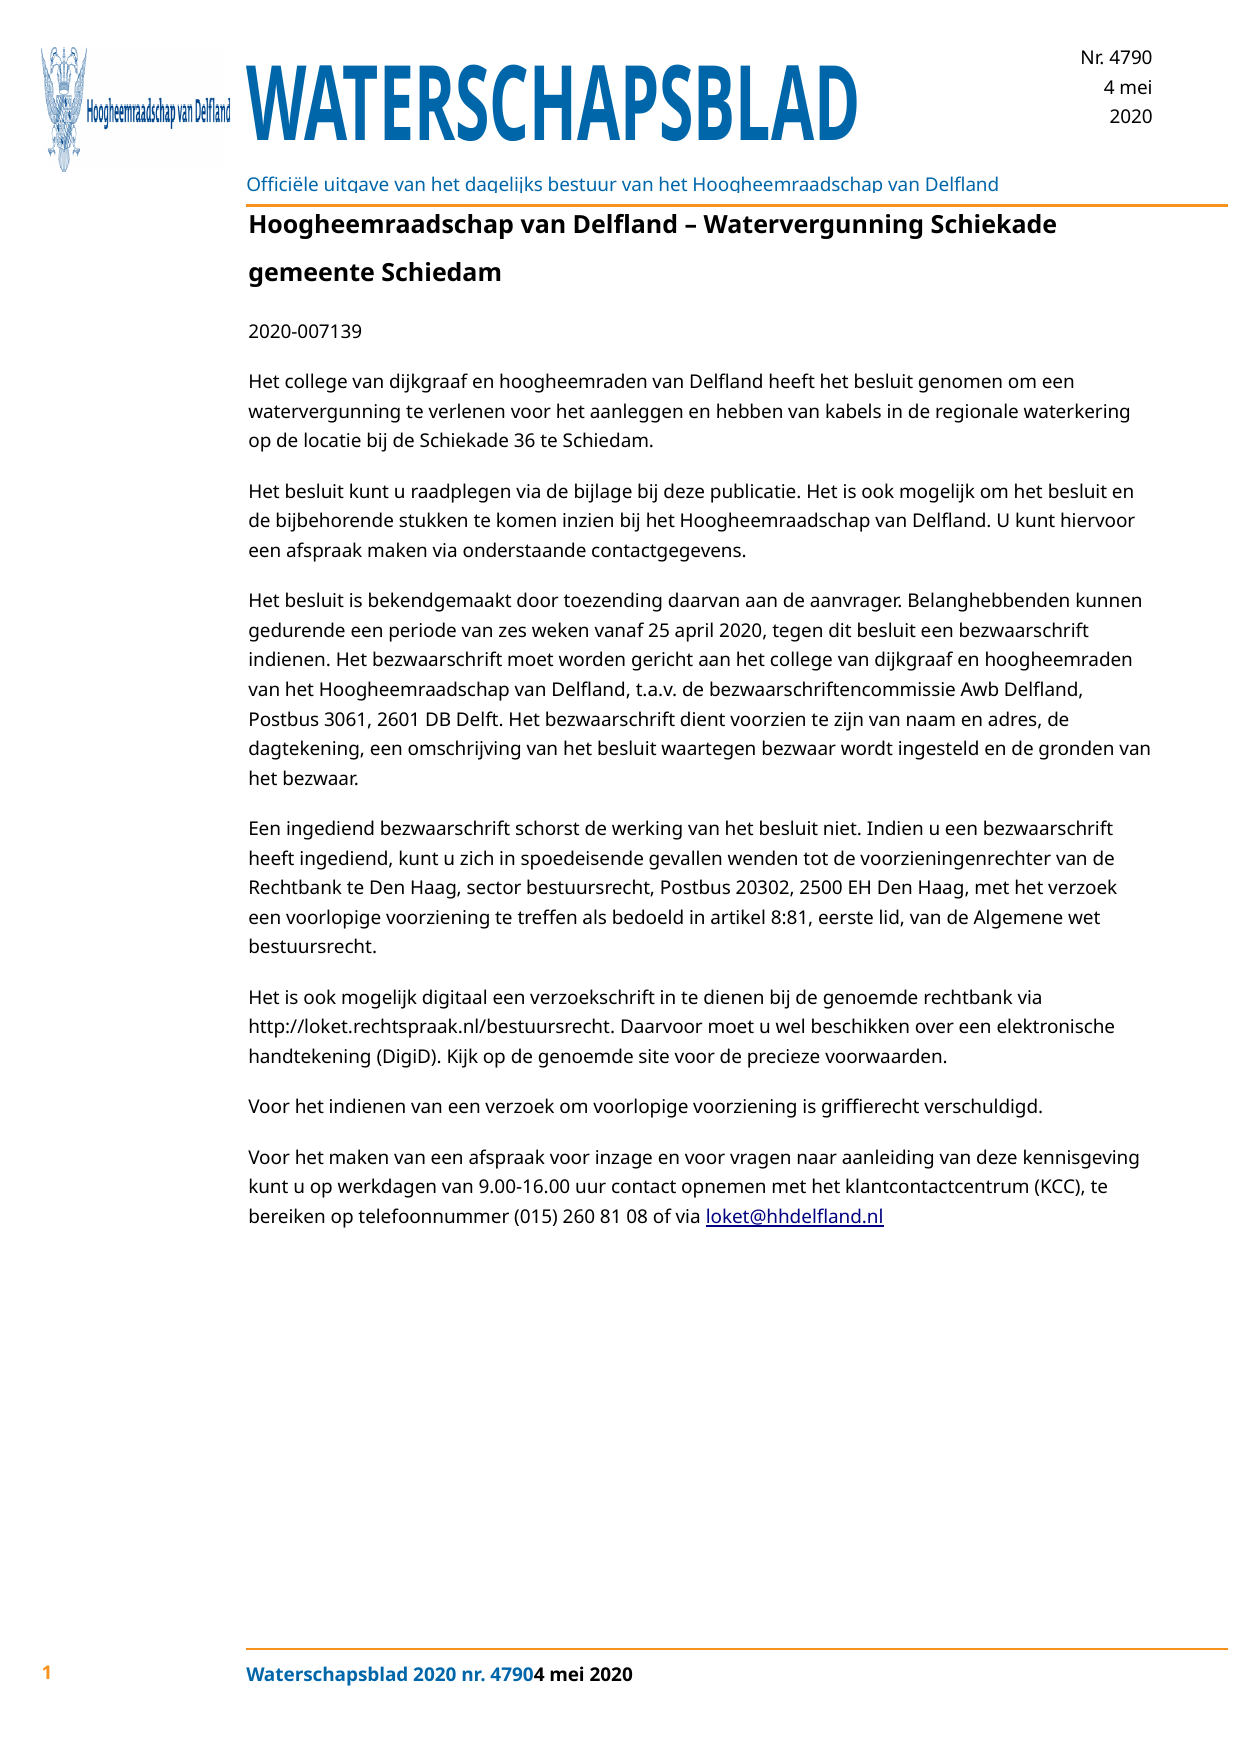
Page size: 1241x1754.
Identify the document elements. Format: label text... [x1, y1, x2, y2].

text 2020-007139 [248, 318, 1152, 344]
text Hoogheemraadschap van Delfland – Watervergunning Schiekade gemeente Schiedam [248, 207, 1152, 288]
text Het besluit kunt u raadplegen via de bijlage bij deze publicatie. Het is ook mogelijk om het besluit en de bijbehorende stukken te komen inzien bij het Hoogheemraadschap van Delfland. U kunt hiervoor een afspraak maken via onderstaande contactgegevens. [248, 478, 1152, 563]
text Het is ook mogelijk digitaal een verzoekschrift in te dienen bij de genoemde rechtbank via http://loket.rechtspraak.nl/bestuursrecht. Daarvoor moet u wel beschikken over een elektronische handtekening (DigiD). Kijk op de genoemde site voor de precieze voorwaarden. [248, 984, 1152, 1069]
text Een ingediend bezwaarschrift schorst de werking van het besluit niet. Indien u een bezwaarschrift heeft ingediend, kunt u zich in spoedeisende gevallen wenden tot de voorzieningenrechter van de Rechtbank te Den Haag, sector bestuursrecht, Postbus 20302, 2500 EH Den Haag, met het verzoek een voorlopige voorziening te treffen als bedoeld in artikel 8:81, eerste lid, van de Algemene wet bestuursrecht. [248, 815, 1152, 959]
text Voor het maken van een afspraak voor inzage en voor vragen naar aanleiding van deze kennisgeving kunt u op werkdagen van 9.00-16.00 uur contact opnemen met het klantcontactcentrum (KCC), te bereiken op telefoonnummer (015) 260 81 08 of via loket@hhdelfland.nl [248, 1144, 1152, 1229]
text Het college van dijkgraaf en hoogheemraden van Delfland heeft het besluit genomen om een watervergunning te verlenen voor het aanleggen en hebben van kabels in de regionale waterkering op de locatie bij de Schiekade 36 te Schiedam. [248, 368, 1152, 453]
text Het besluit is bekendgemaakt door toezending daarvan aan de aanvrager. Belanghebbenden kunnen gedurende een periode van zes weken vanaf 25 april 2020, tegen dit besluit een bezwaarschrift indienen. Het bezwaarschrift moet worden gericht aan het college van dijkgraaf en hoogheemraden van het Hoogheemraadschap van Delfland, t.a.v. de bezwaarschriftencommissie Awb Delfland, Postbus 3061, 2601 DB Delft. Het bezwaarschrift dient voorzien te zijn van naam en adres, de dagtekening, een omschrijving van het besluit waartegen bezwaar wordt ingesteld en de gronden van het bezwaar. [248, 587, 1152, 791]
text Voor het indienen van een verzoek om voorlopige voorziening is griffierecht verschuldigd. [248, 1094, 1152, 1119]
picture [41, 47, 231, 172]
